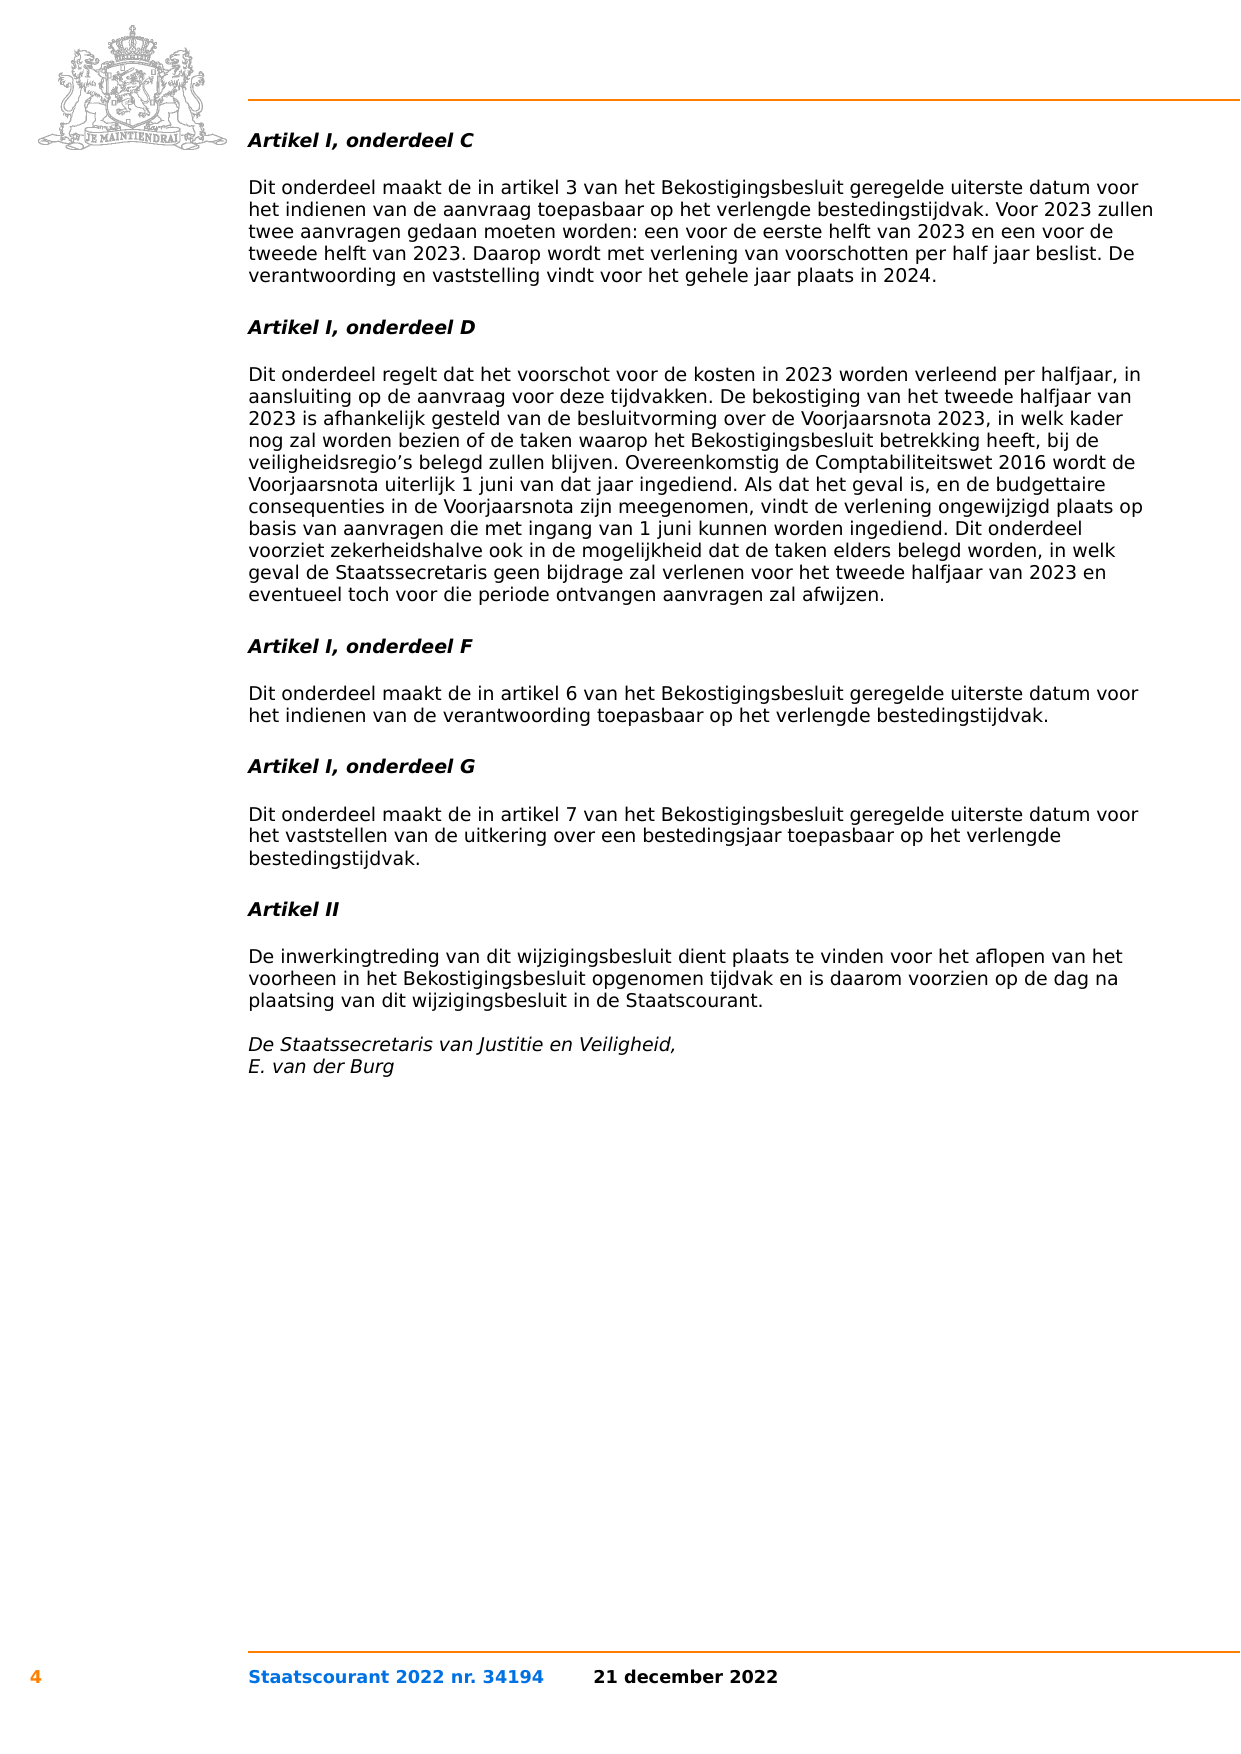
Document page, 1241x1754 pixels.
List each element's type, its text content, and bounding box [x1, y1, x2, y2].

text Dit onderdeel maakt de in artikel 3 van het Bekostigingsbesluit geregelde uiterste datum voor het indienen van de aanvraag toepasbaar op het verlengde bestedingstijdvak. Voor 2023 zullen twee aanvragen gedaan moeten worden: een voor de eerste helft van 2023 en een voor de tweede helft van 2023. Daarop wordt met verlening van voorschotten per half jaar beslist. De verantwoording en vaststelling vindt voor het gehele jaar plaats in 2024. [248, 177, 1163, 287]
subtitle Artikel I, onderdeel C [248, 130, 1163, 152]
text De inwerkingtreding van dit wijzigingsbesluit dient plaats te vinden voor het aflopen van het voorheen in het Bekostigingsbesluit opgenomen tijdvak en is daarom voorzien op de dag na plaatsing van dit wijzigingsbesluit in de Staatscourant. [248, 946, 1163, 1012]
text De Staatssecretaris van Justitie en Veiligheid, E. van der Burg [248, 1034, 1163, 1078]
text Dit onderdeel maakt de in artikel 6 van het Bekostigingsbesluit geregelde uiterste datum voor het indienen van de verantwoording toepasbaar op het verlengde bestedingstijdvak. [248, 682, 1163, 726]
subtitle Artikel I, onderdeel D [248, 317, 1163, 339]
subtitle Artikel I, onderdeel F [248, 636, 1163, 657]
text Dit onderdeel regelt dat het voorschot voor de kosten in 2023 worden verleend per halfjaar, in aansluiting op de aanvraag voor deze tijdvakken. De bekostiging van het tweede halfjaar van 2023 is afhankelijk gesteld van de besluitvorming over de Voorjaarsnota 2023, in welk kader nog zal worden bezien of de taken waarop het Bekostigingsbesluit betrekking heeft, bij de veiligheidsregio’s belegd zullen blijven. Overeenkomstig de Comptabiliteitswet 2016 wordt de Voorjaarsnota uiterlijk 1 juni van dat jaar ingediend. Als dat het geval is, en de budgettaire consequenties in de Voorjaarsnota zijn meegenomen, vindt de verlening ongewijzigd plaats op basis van aanvragen die met ingang van 1 juni kunnen worden ingediend. Dit onderdeel voorziet zekerheidshalve ook in de mogelijkheid dat de taken elders belegd worden, in welk geval de Staatssecretaris geen bijdrage zal verlenen voor het tweede halfjaar van 2023 en eventueel toch voor die periode ontvangen aanvragen zal afwijzen. [248, 364, 1163, 606]
subtitle Artikel II [248, 899, 1163, 921]
text Dit onderdeel maakt de in artikel 7 van het Bekostigingsbesluit geregelde uiterste datum voor het vaststellen van de uitkering over een bestedingsjaar toepasbaar op het verlengde bestedingstijdvak. [248, 803, 1163, 869]
picture [38, 25, 227, 150]
subtitle Artikel I, onderdeel G [248, 756, 1163, 778]
